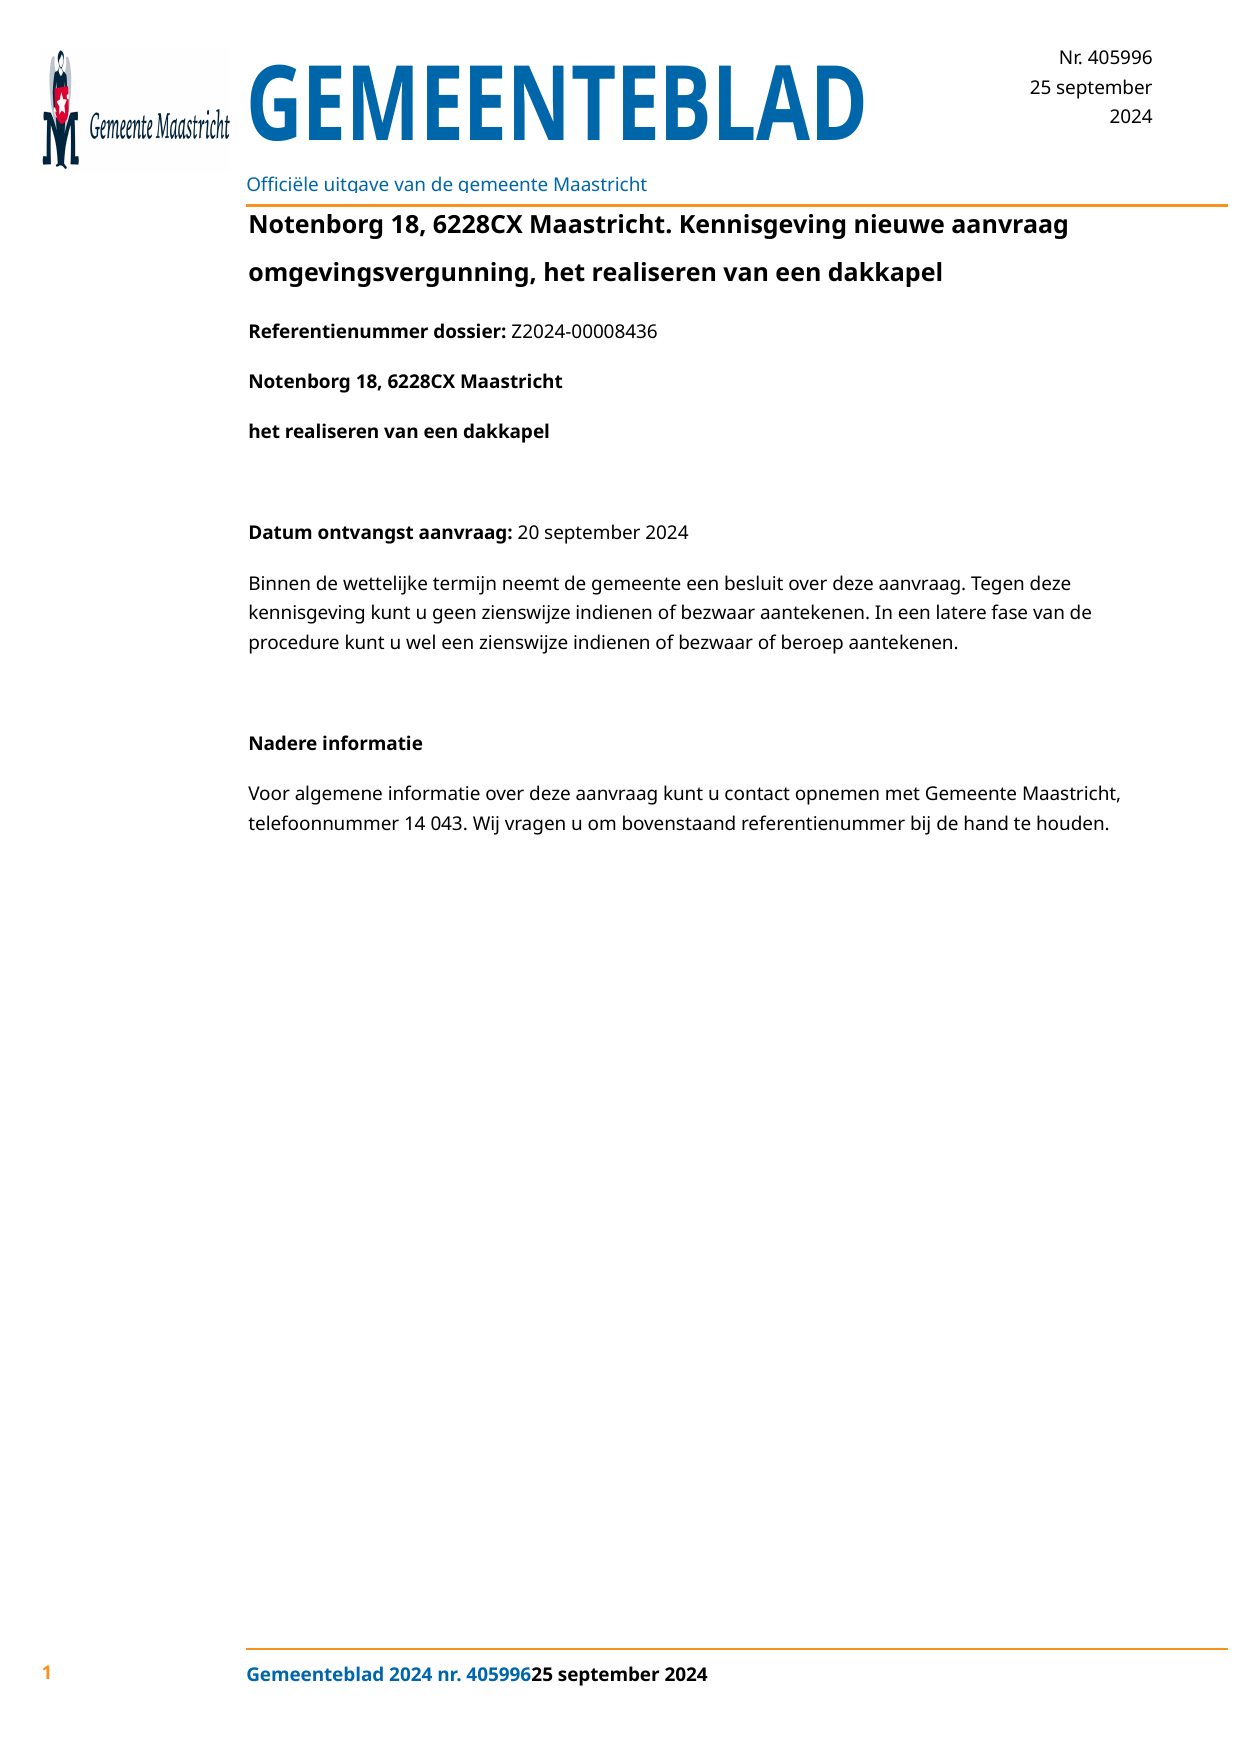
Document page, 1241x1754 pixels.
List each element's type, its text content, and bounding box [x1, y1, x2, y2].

text Notenborg 18, 6228CX Maastricht [248, 368, 1152, 394]
text Binnen de wettelijke termijn neemt de gemeente een besluit over deze aanvraag. Tegen deze kennisgeving kunt u geen zienswijze indienen of bezwaar aantekenen. In een latere fase van de procedure kunt u wel een zienswijze indienen of bezwaar of beroep aantekenen. [248, 570, 1152, 655]
text Referentienummer dossier: Z2024-00008436 [248, 318, 1152, 344]
text Notenborg 18, 6228CX Maastricht. Kennisgeving nieuwe aanvraag omgevingsvergunning, het realiseren van een dakkapel [248, 207, 1152, 288]
picture [41, 47, 231, 172]
text Datum ontvangst aanvraag: 20 september 2024 [248, 519, 1152, 545]
text Voor algemene informatie over deze aanvraag kunt u contact opnemen met Gemeente Maastricht, telefoonnummer 14 043. Wij vragen u om bovenstaand referentienummer bij de hand te houden. [248, 780, 1152, 836]
text het realiseren van een dakkapel [248, 419, 1152, 444]
text Nadere informatie [248, 730, 1152, 756]
